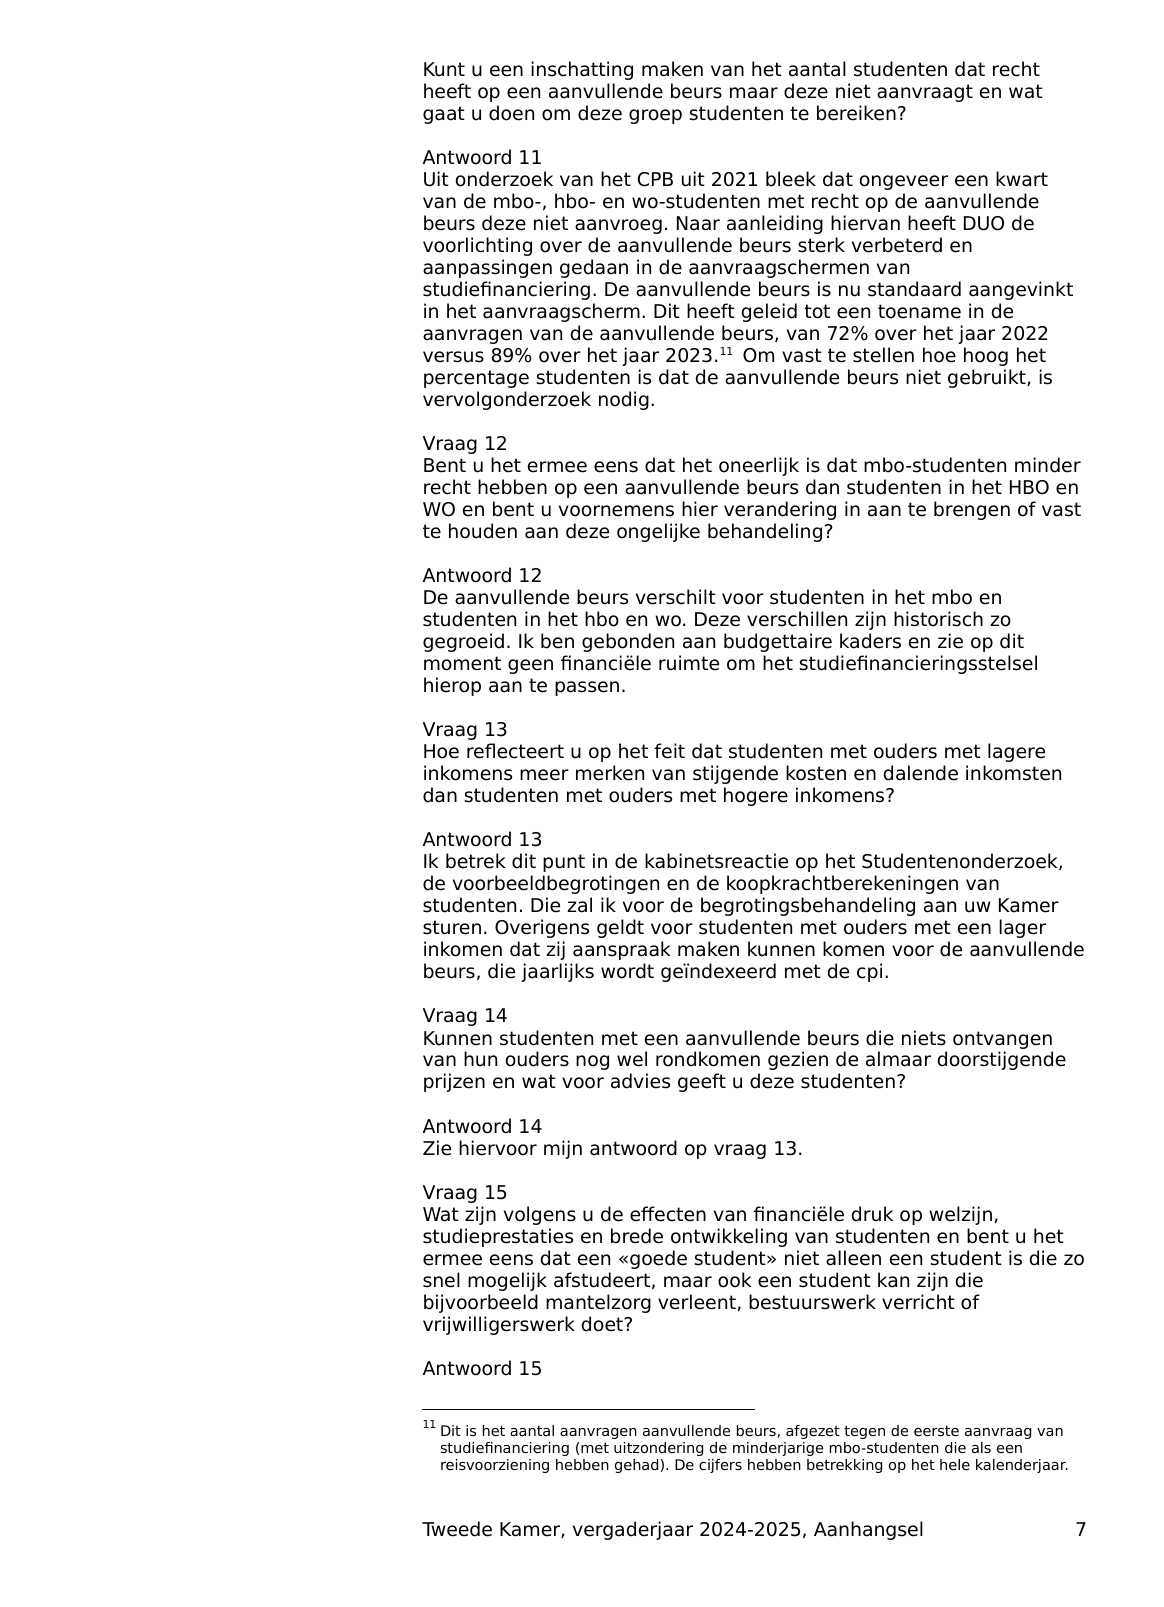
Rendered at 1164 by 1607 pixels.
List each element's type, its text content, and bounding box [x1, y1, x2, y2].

text Zie hiervoor mijn antwoord op vraag 13. [422, 1137, 1087, 1159]
text Dit is het aantal aanvragen aanvullende beurs, afgezet tegen de eerste aanvraag van studiefinanciering (met uitzondering de minderjarige mbo-studenten die als een reisvoorziening hebben gehad). De cijfers hebben betrekking op het hele kalenderjaar. [422, 1418, 1087, 1474]
text Vraag 12 [422, 433, 1087, 455]
text Uit onderzoek van het CPB uit 2021 bleek dat ongeveer een kwart van de mbo-, hbo- en wo-studenten met recht op de aanvullende beurs deze niet aanvroeg. Naar aanleiding hiervan heeft DUO de voorlichting over de aanvullende beurs sterk verbeterd en aanpassingen gedaan in de aanvraagschermen van studiefinanciering. De aanvullende beurs is nu standaard aangevinkt in het aanvraagscherm. Dit heeft geleid tot een toename in de aanvragen van de aanvullende beurs, van 72% over het jaar 2022 versus 89% over het jaar 2023. Om vast te stellen hoe hoog het percentage studenten is dat de aanvullende beurs niet gebruikt, is vervolgonderzoek nodig. [422, 169, 1087, 411]
text Antwoord 11 [422, 147, 1087, 169]
text Bent u het ermee eens dat het oneerlijk is dat mbo-studenten minder recht hebben op een aanvullende beurs dan studenten in het HBO en WO en bent u voornemens hier verandering in aan te brengen of vast te houden aan deze ongelijke behandeling? [422, 455, 1087, 543]
text Kunt u een inschatting maken van het aantal studenten dat recht heeft op een aanvullende beurs maar deze niet aanvraagt en wat gaat u doen om deze groep studenten te bereiken? [422, 59, 1087, 125]
text De aanvullende beurs verschilt voor studenten in het mbo en studenten in het hbo en wo. Deze verschillen zijn historisch zo gegroeid. Ik ben gebonden aan budgettaire kaders en zie op dit moment geen financiële ruimte om het studiefinancieringsstelsel hierop aan te passen. [422, 587, 1087, 697]
text Antwoord 13 [422, 829, 1087, 851]
text Kunnen studenten met een aanvullende beurs die niets ontvangen van hun ouders nog wel rondkomen gezien de almaar doorstijgende prijzen en wat voor advies geeft u deze studenten? [422, 1027, 1087, 1093]
text Antwoord 14 [422, 1116, 1087, 1137]
text Wat zijn volgens u de effecten van financiële druk op welzijn, studieprestaties en brede ontwikkeling van studenten en bent u het ermee eens dat een «goede student» niet alleen een student is die zo snel mogelijk afstudeert, maar ook een student kan zijn die bijvoorbeeld mantelzorg verleent, bestuurswerk verricht of vrijwilligerswerk doet? [422, 1204, 1087, 1336]
text Antwoord 12 [422, 565, 1087, 587]
text Vraag 15 [422, 1182, 1087, 1204]
text Antwoord 15 [422, 1358, 1087, 1380]
text Ik betrek dit punt in de kabinetsreactie op het Studentenonderzoek, de voorbeeldbegrotingen en de koopkrachtberekeningen van studenten. Die zal ik voor de begrotingsbehandeling aan uw Kamer sturen. Overigens geldt voor studenten met ouders met een lager inkomen dat zij aanspraak maken kunnen komen voor de aanvullende beurs, die jaarlijks wordt geïndexeerd met de cpi. [422, 851, 1087, 983]
text Hoe reflecteert u op het feit dat studenten met ouders met lagere inkomens meer merken van stijgende kosten en dalende inkomsten dan studenten met ouders met hogere inkomens? [422, 741, 1087, 807]
text Vraag 14 [422, 1005, 1087, 1027]
text Vraag 13 [422, 719, 1087, 741]
